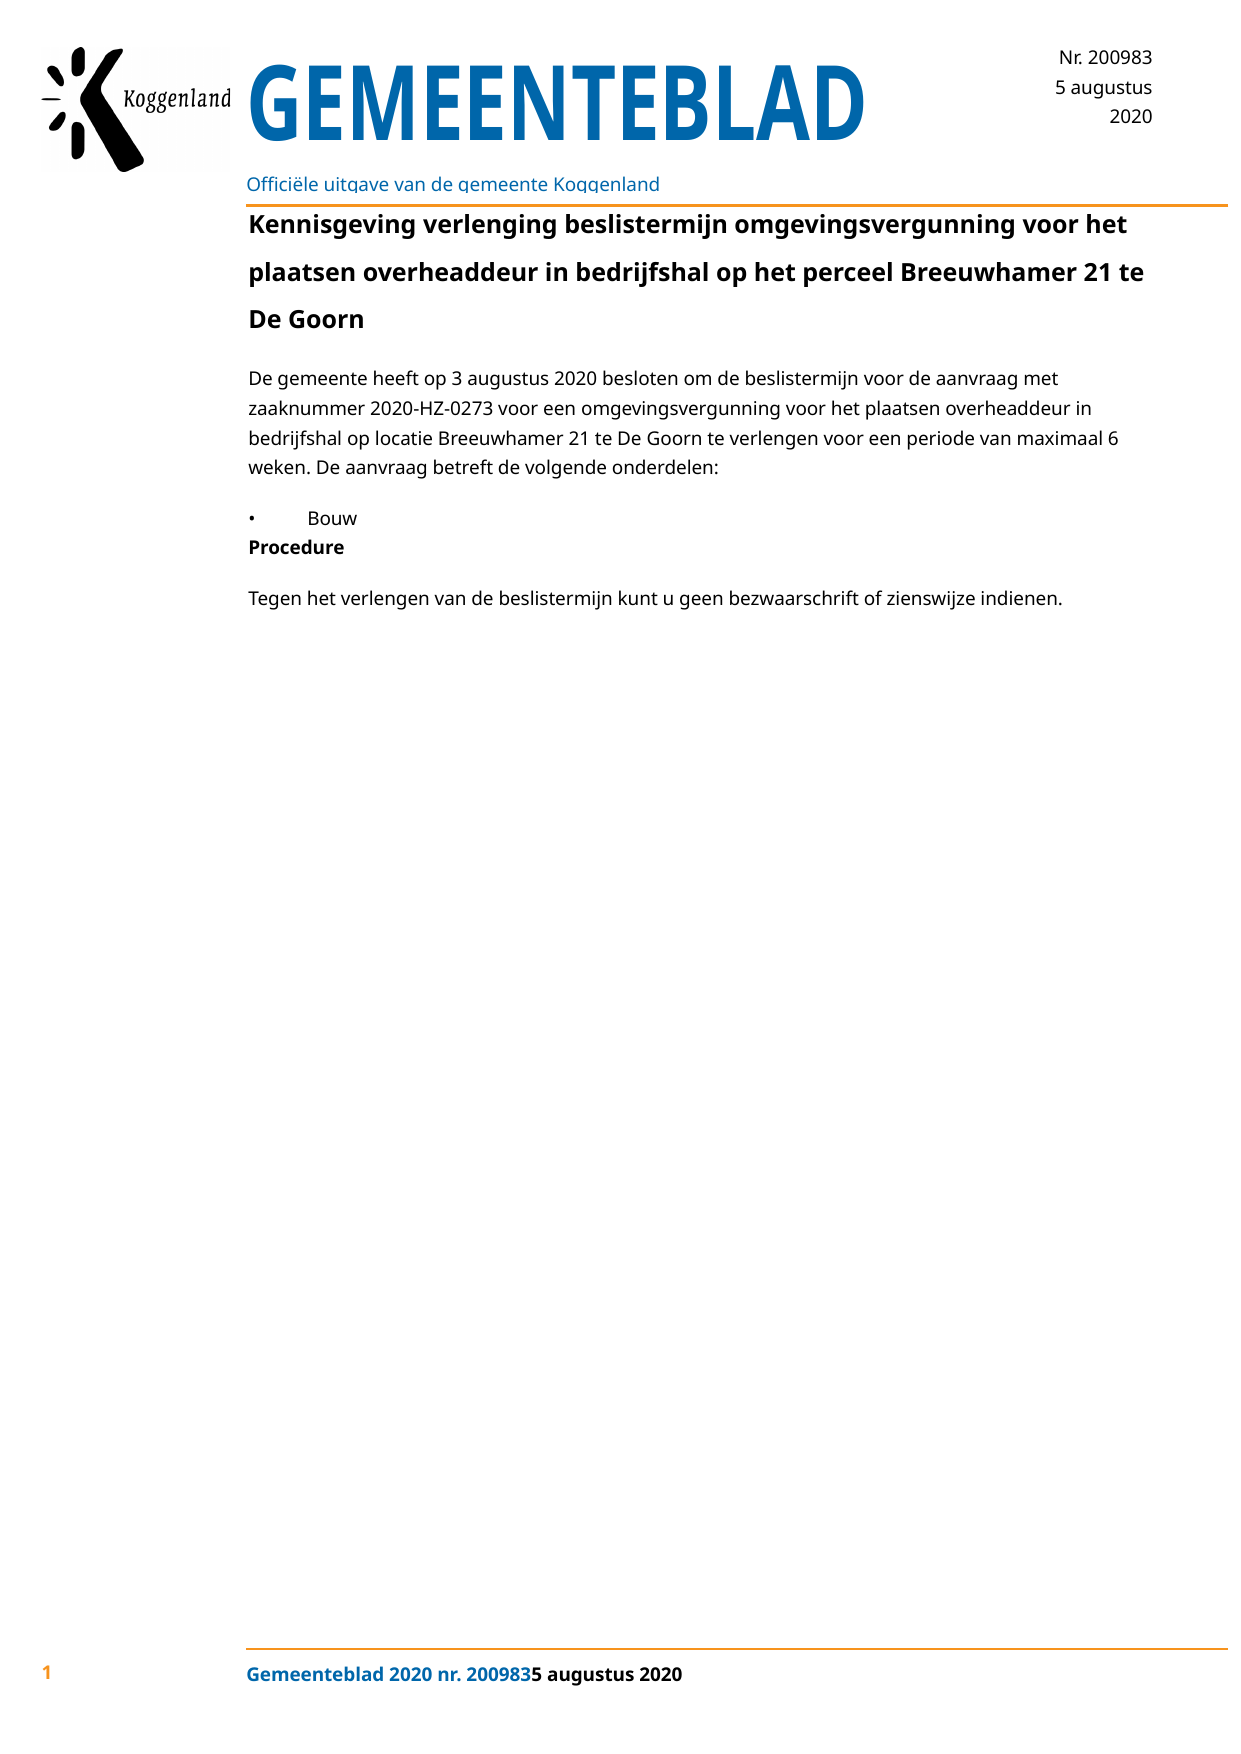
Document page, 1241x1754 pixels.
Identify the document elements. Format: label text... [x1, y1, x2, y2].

picture [41, 47, 231, 172]
list Bouw [248, 505, 1152, 530]
text Kennisgeving verlenging beslistermijn omgevingsvergunning voor het plaatsen overheaddeur in bedrijfshal op het perceel Breeuwhamer 21 te De Goorn [248, 207, 1152, 336]
text De gemeente heeft op 3 augustus 2020 besloten om de beslistermijn voor de aanvraag met zaaknummer 2020-HZ-0273 voor een omgevingsvergunning voor het plaatsen overheaddeur in bedrijfshal op locatie Breeuwhamer 21 te De Goorn te verlengen voor een periode van maximaal 6 weken. De aanvraag betreft de volgende onderdelen: [248, 366, 1152, 480]
text Tegen het verlengen van de beslistermijn kunt u geen bezwaarschrift of zienswijze indienen. [248, 585, 1152, 610]
text Procedure [248, 534, 1152, 560]
